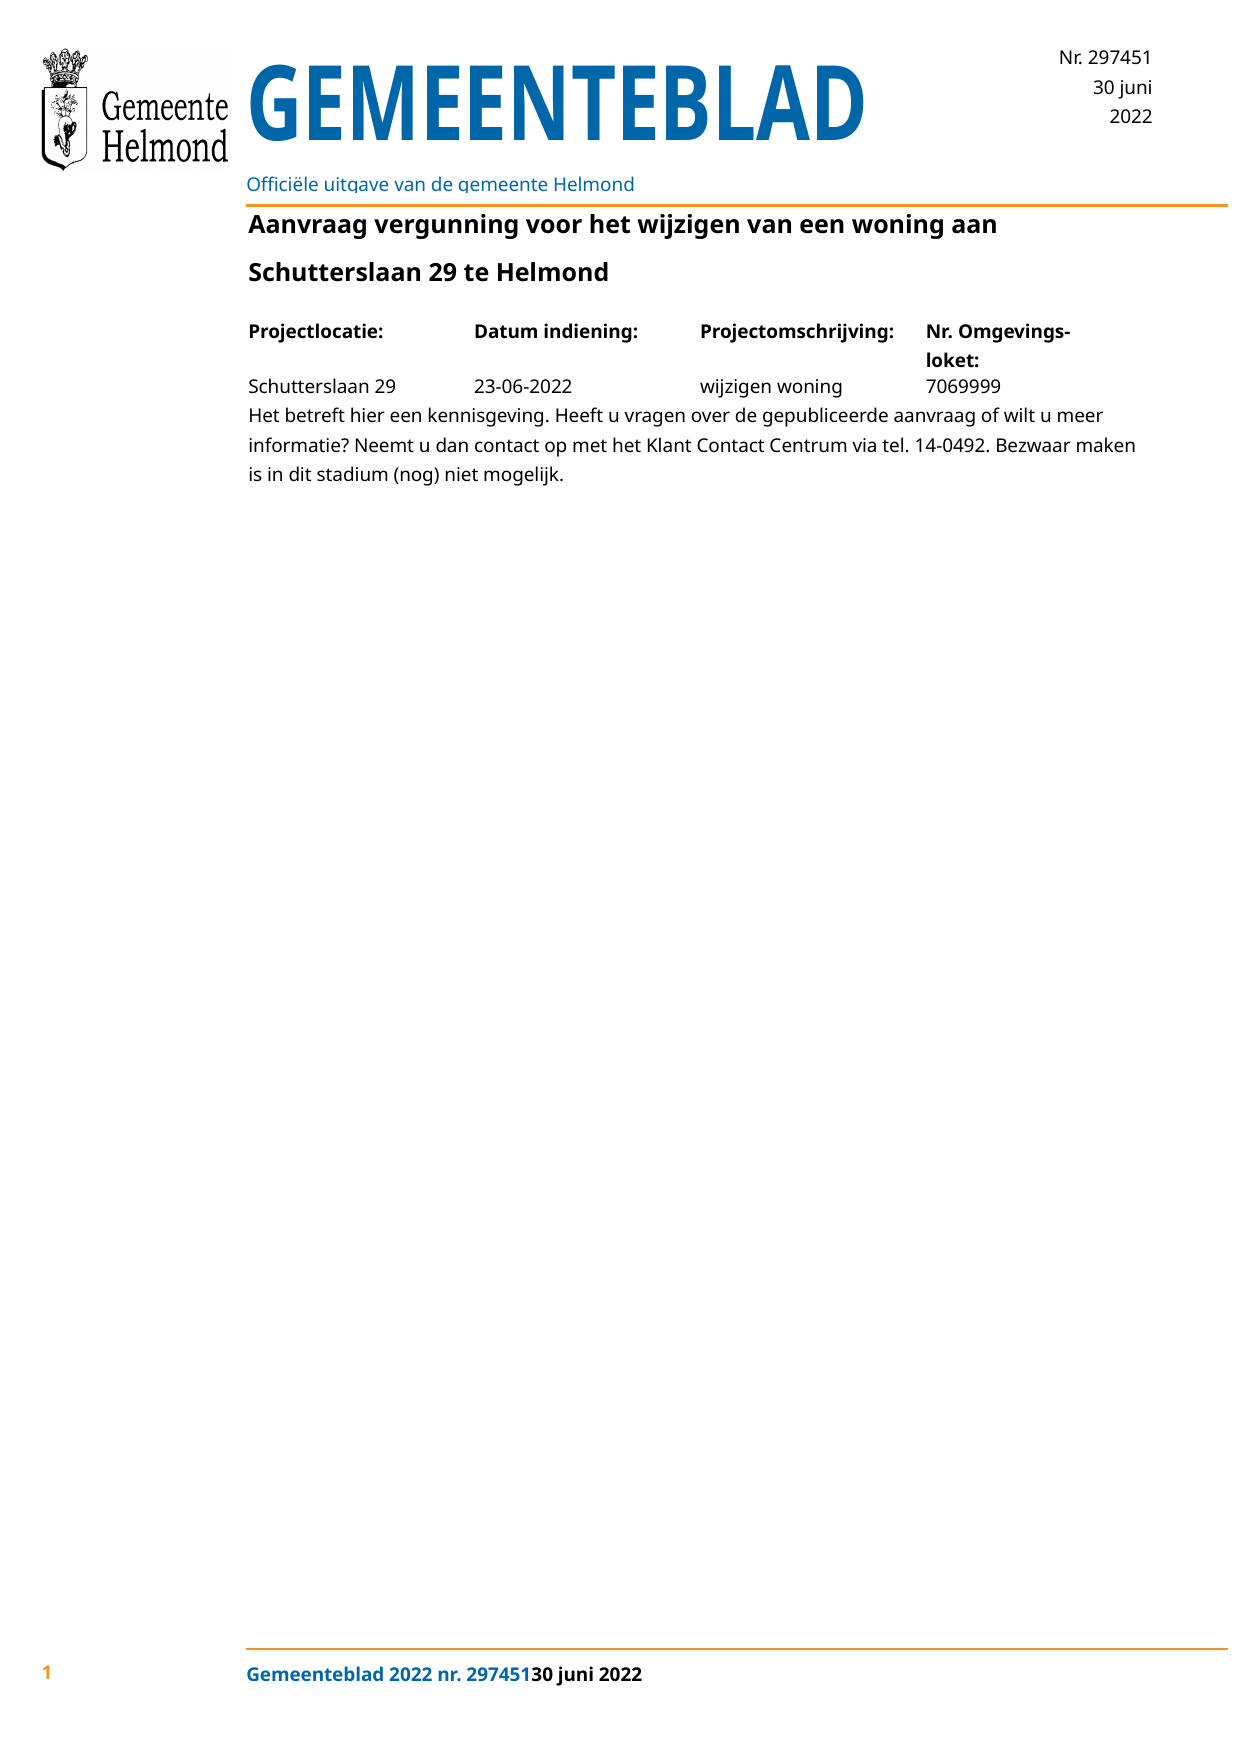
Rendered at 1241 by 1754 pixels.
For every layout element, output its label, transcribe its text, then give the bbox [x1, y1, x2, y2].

text Het betreft hier een kennisgeving. Heeft u vragen over de gepubliceerde aanvraag of wilt u meer informatie? Neemt u dan contact op met het Klant Contact Centrum via tel. 14-0492. Bezwaar maken is in dit stadium (nog) niet mogelijk. [248, 402, 1152, 487]
table_header Projectlocatie: [248, 318, 474, 373]
text Aanvraag vergunning voor het wijzigen van een woning aan Schutterslaan 29 te Helmond [248, 207, 1152, 288]
table_header Datum indiening: [474, 318, 700, 373]
table_header Projectomschrijving: [700, 318, 926, 373]
table_cell wijzigen woning [700, 373, 926, 399]
picture [41, 47, 231, 172]
table_cell 7069999 [926, 373, 1152, 399]
table_cell 23-06-2022 [474, 373, 700, 399]
table_cell Schutterslaan 29 [248, 373, 474, 399]
table_header Nr. Omgevings- loket: [926, 318, 1152, 373]
